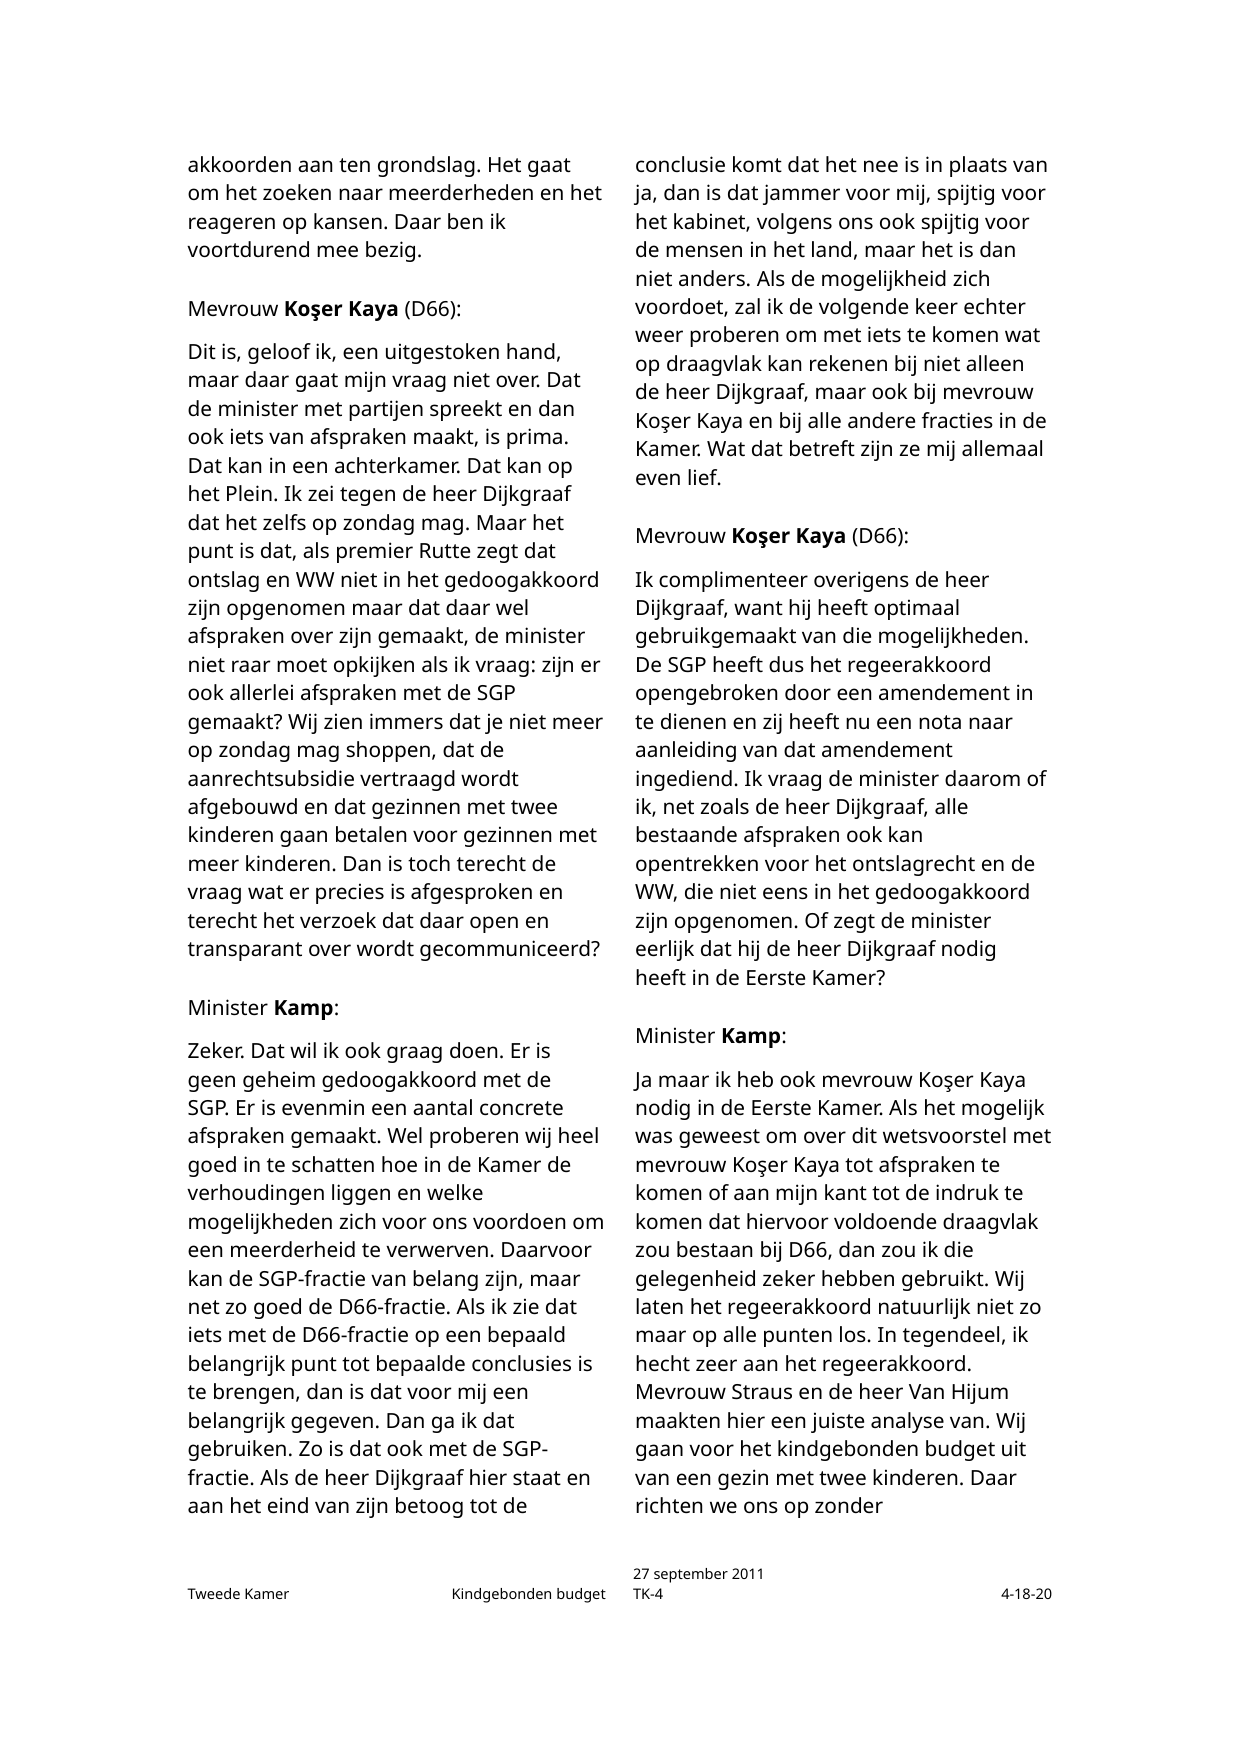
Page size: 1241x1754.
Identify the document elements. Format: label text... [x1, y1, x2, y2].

text Zeker. Dat wil ik ook graag doen. Er is geen geheim gedoogakkoord met de SGP. Er is evenmin een aantal concrete afspraken gemaakt. Wel proberen wij heel goed in te schatten hoe in de Kamer de verhoudingen liggen en welke mogelijkheden zich voor ons voordoen om een meerderheid te verwerven. Daarvoor kan de SGP-fractie van belang zijn, maar net zo goed de D66-fractie. Als ik zie dat iets met de D66-fractie op een bepaald belangrijk punt tot bepaalde conclusies is te brengen, dan is dat voor mij een belangrijk gegeven. Dan ga ik dat gebruiken. Zo is dat ook met de SGP-fractie. Als de heer Dijkgraaf hier staat en aan het eind van zijn betoog tot de [187, 1036, 605, 1520]
text conclusie komt dat het nee is in plaats van ja, dan is dat jammer voor mij, spijtig voor het kabinet, volgens ons ook spijtig voor de mensen in het land, maar het is dan niet anders. Als de mogelijkheid zich voordoet, zal ik de volgende keer echter weer proberen om met iets te komen wat op draagvlak kan rekenen bij niet alleen de heer Dijkgraaf, maar ook bij mevrouw Koşer Kaya en bij alle andere fracties in de Kamer. Wat dat betreft zijn ze mij allemaal even lief. [635, 150, 1053, 491]
text Ik complimenteer overigens de heer Dijkgraaf, want hij heeft optimaal gebruikgemaakt van die mogelijkheden. De SGP heeft dus het regeerakkoord opengebroken door een amendement in te dienen en zij heeft nu een nota naar aanleiding van dat amendement ingediend. Ik vraag de minister daarom of ik, net zoals de heer Dijkgraaf, alle bestaande afspraken ook kan opentrekken voor het ontslagrecht en de WW, die niet eens in het gedoogakkoord zijn opgenomen. Of zegt de minister eerlijk dat hij de heer Dijkgraaf nodig heeft in de Eerste Kamer? [635, 565, 1053, 991]
text Minister Kamp: [187, 993, 605, 1021]
text Minister Kamp: [635, 1021, 1053, 1050]
text Dit is, geloof ik, een uitgestoken hand, maar daar gaat mijn vraag niet over. Dat de minister met partijen spreekt en dan ook iets van afspraken maakt, is prima. Dat kan in een achterkamer. Dat kan op het Plein. Ik zei tegen de heer Dijkgraaf dat het zelfs op zondag mag. Maar het punt is dat, als premier Rutte zegt dat ontslag en WW niet in het gedoogakkoord zijn opgenomen maar dat daar wel afspraken over zijn gemaakt, de minister niet raar moet opkijken als ik vraag: zijn er ook allerlei afspraken met de SGP gemaakt? Wij zien immers dat je niet meer op zondag mag shoppen, dat de aanrechtsubsidie vertraagd wordt afgebouwd en dat gezinnen met twee kinderen gaan betalen voor gezinnen met meer kinderen. Dan is toch terecht de vraag wat er precies is afgesproken en terecht het verzoek dat daar open en transparant over wordt gecommuniceerd? [187, 337, 605, 963]
text Mevrouw Koşer Kaya (D66): [187, 294, 605, 322]
text akkoorden aan ten grondslag. Het gaat om het zoeken naar meerderheden en het reageren op kansen. Daar ben ik voortdurend mee bezig. [187, 150, 605, 264]
text Ja maar ik heb ook mevrouw Koşer Kaya nodig in de Eerste Kamer. Als het mogelijk was geweest om over dit wetsvoorstel met mevrouw Koşer Kaya tot afspraken te komen of aan mijn kant tot de indruk te komen dat hiervoor voldoende draagvlak zou bestaan bij D66, dan zou ik die gelegenheid zeker hebben gebruikt. Wij laten het regeerakkoord natuurlijk niet zo maar op alle punten los. In tegendeel, ik hecht zeer aan het regeerakkoord. Mevrouw Straus en de heer Van Hijum maakten hier een juiste analyse van. Wij gaan voor het kindgebonden budget uit van een gezin met twee kinderen. Daar richten we ons op zonder [635, 1065, 1053, 1520]
text Mevrouw Koşer Kaya (D66): [635, 521, 1053, 550]
